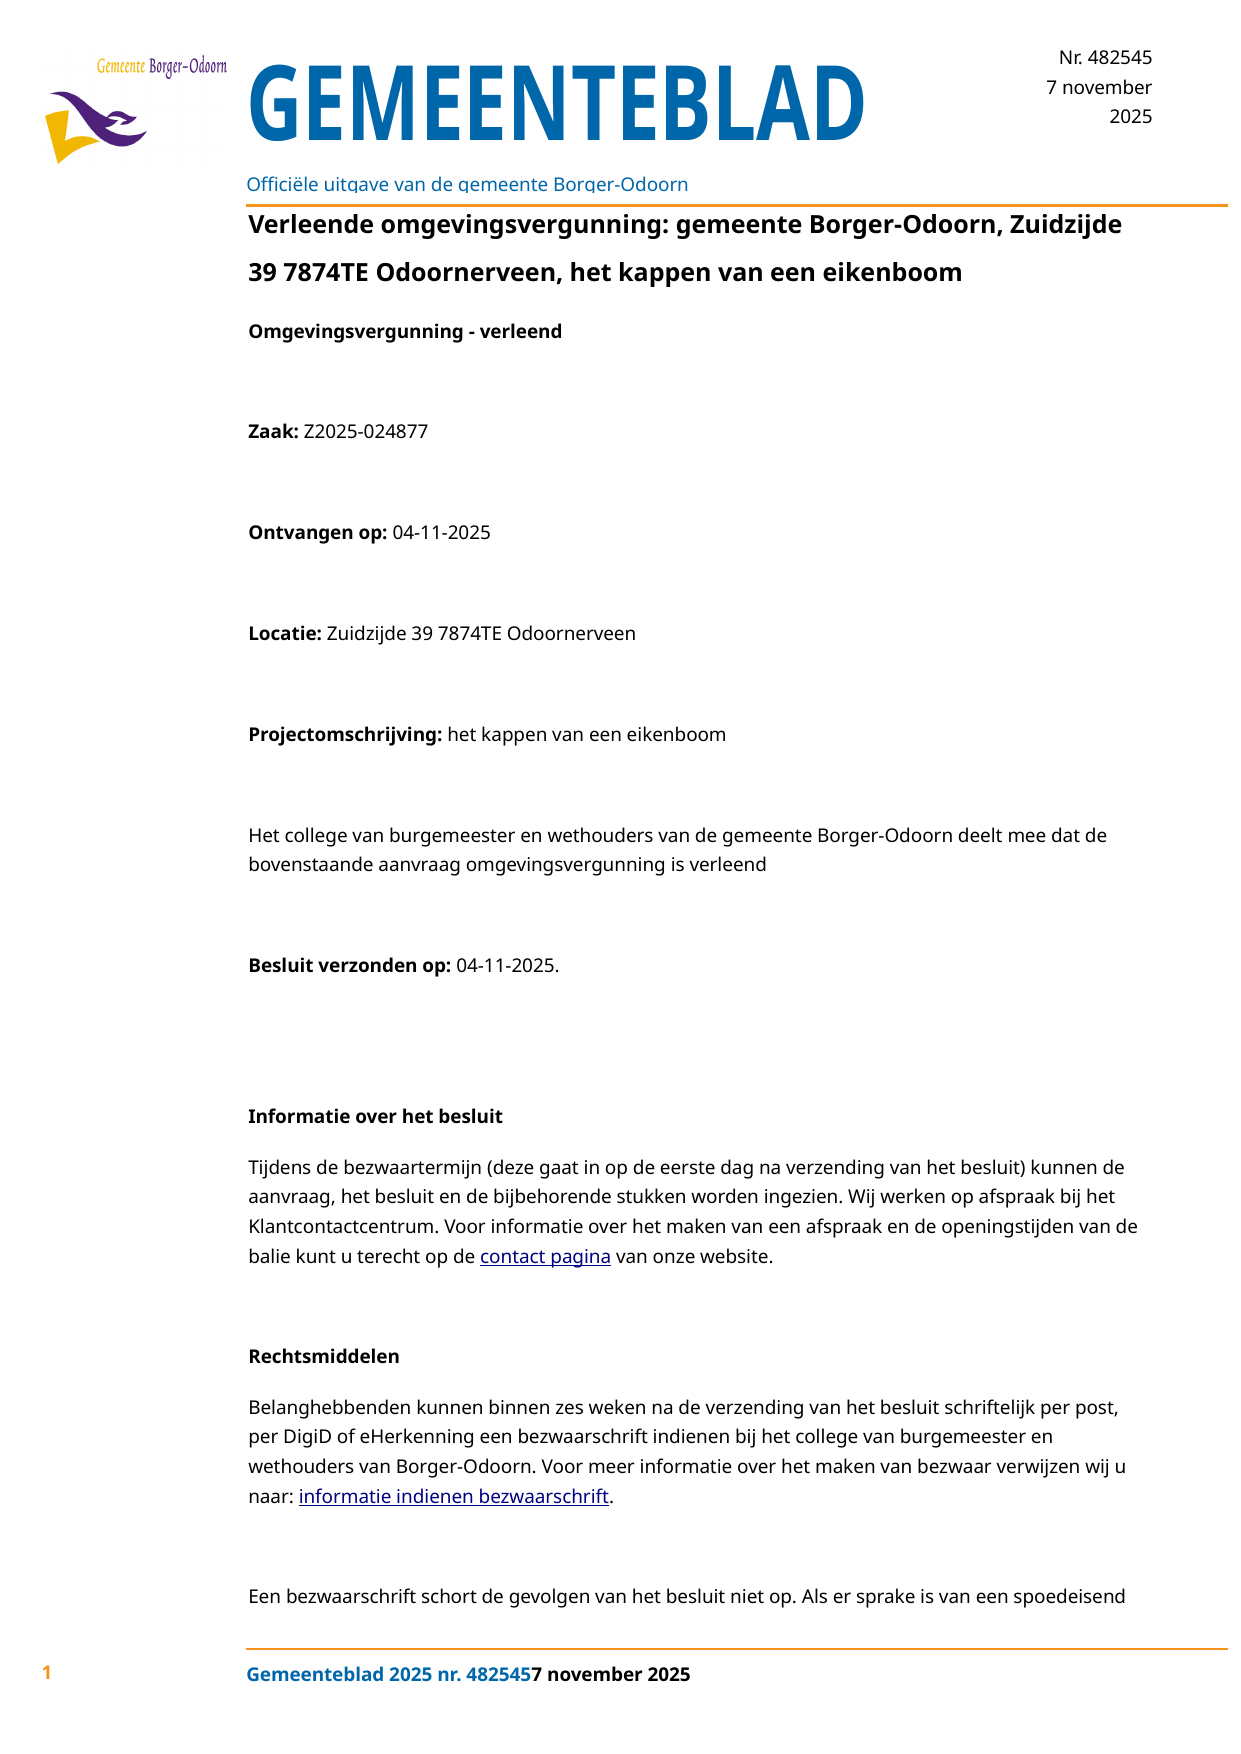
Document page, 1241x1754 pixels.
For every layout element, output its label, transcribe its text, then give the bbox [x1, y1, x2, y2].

text Zaak: Z2025-024877 [248, 419, 1152, 444]
text Locatie: Zuidzijde 39 7874TE Odoornerveen [248, 620, 1152, 646]
text Belanghebbenden kunnen binnen zes weken na de verzending van het besluit schriftelijk per post, per DigiD of eHerkenning een bezwaarschrift indienen bij het college van burgemeester en wethouders van Borger-Odoorn. Voor meer informatie over het maken van bezwaar verwijzen wij u naar: informatie indienen bezwaarschrift. [248, 1394, 1152, 1509]
text Verleende omgevingsvergunning: gemeente Borger-Odoorn, Zuidzijde 39 7874TE Odoornerveen, het kappen van een eikenboom [248, 207, 1152, 288]
text Tijdens de bezwaartermijn (deze gaat in op de eerste dag na verzending van het besluit) kunnen de aanvraag, het besluit en de bijbehorende stukken worden ingezien. Wij werken op afspraak bij het Klantcontactcentrum. Voor informatie over het maken van een afspraak en de openingstijden van de balie kunt u terecht op de contact pagina van onze website. [248, 1154, 1152, 1269]
text Besluit verzonden op: 04-11-2025. [248, 952, 1152, 978]
text Het college van burgemeester en wethouders van de gemeente Borger-Odoorn deelt mee dat de bovenstaande aanvraag omgevingsvergunning is verleend [248, 822, 1152, 877]
text Informatie over het besluit [248, 1104, 1152, 1129]
text Rechtsmiddelen [248, 1344, 1152, 1369]
text Projectomschrijving: het kappen van een eikenboom [248, 721, 1152, 747]
text Ontvangen op: 04-11-2025 [248, 519, 1152, 545]
picture [41, 47, 231, 172]
text Een bezwaarschrift schort de gevolgen van het besluit niet op. Als er sprake is van een spoedeisend [248, 1584, 1152, 1609]
text Omgevingsvergunning - verleend [248, 318, 1152, 344]
